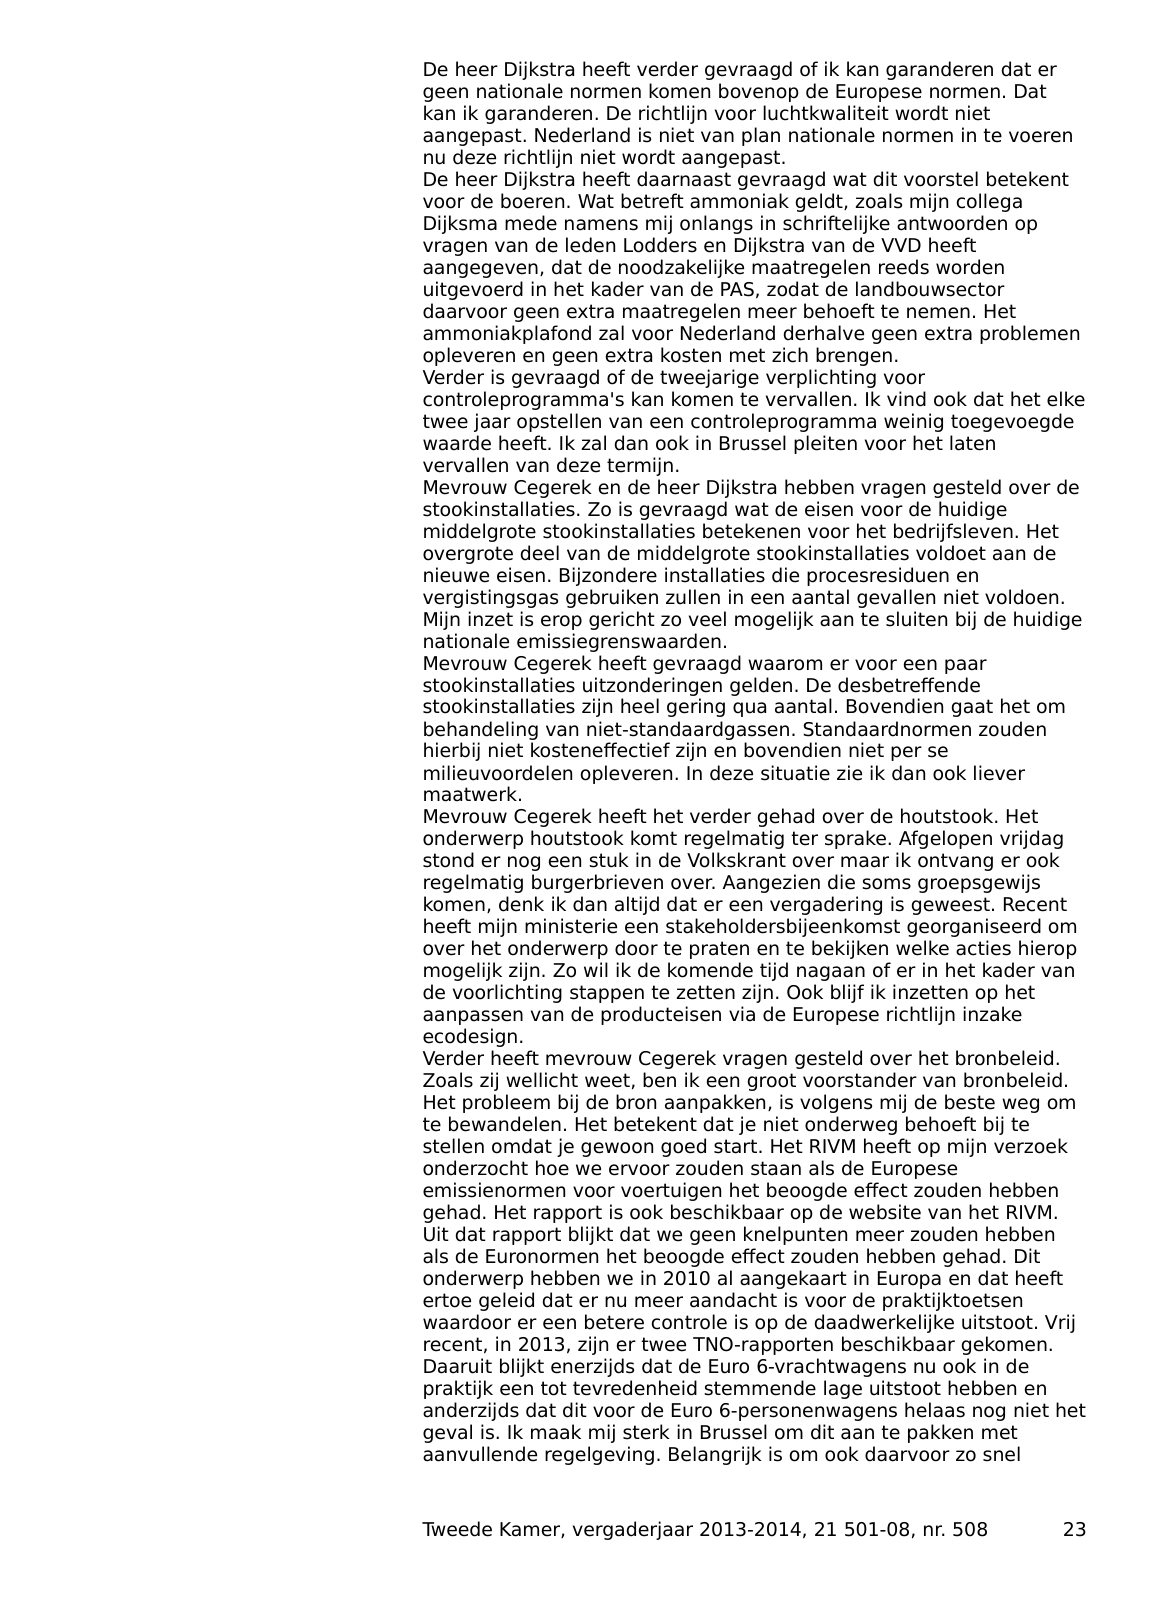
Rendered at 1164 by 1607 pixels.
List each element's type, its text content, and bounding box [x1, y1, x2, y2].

text Mevrouw Cegerek heeft gevraagd waarom er voor een paar stookinstallaties uitzonderingen gelden. De desbetreffende stookinstallaties zijn heel gering qua aantal. Bovendien gaat het om behandeling van niet-standaardgassen. Standaardnormen zouden hierbij niet kosteneffectief zijn en bovendien niet per se milieuvoordelen opleveren. In deze situatie zie ik dan ook liever maatwerk. [422, 652, 1087, 806]
text Mevrouw Cegerek en de heer Dijkstra hebben vragen gesteld over de stookinstallaties. Zo is gevraagd wat de eisen voor de huidige middelgrote stookinstallaties betekenen voor het bedrijfsleven. Het overgrote deel van de middelgrote stookinstallaties voldoet aan de nieuwe eisen. Bijzondere installaties die procesresiduen en vergistingsgas gebruiken zullen in een aantal gevallen niet voldoen. Mijn inzet is erop gericht zo veel mogelijk aan te sluiten bij de huidige nationale emissiegrenswaarden. [422, 477, 1087, 652]
text Verder heeft mevrouw Cegerek vragen gesteld over het bronbeleid. Zoals zij wellicht weet, ben ik een groot voorstander van bronbeleid. Het probleem bij de bron aanpakken, is volgens mij de beste weg om te bewandelen. Het betekent dat je niet onderweg behoeft bij te stellen omdat je gewoon goed start. Het RIVM heeft op mijn verzoek onderzocht hoe we ervoor zouden staan als de Europese emissienormen voor voertuigen het beoogde effect zouden hebben gehad. Het rapport is ook beschikbaar op de website van het RIVM. Uit dat rapport blijkt dat we geen knelpunten meer zouden hebben als de Euronormen het beoogde effect zouden hebben gehad. Dit onderwerp hebben we in 2010 al aangekaart in Europa en dat heeft ertoe geleid dat er nu meer aandacht is voor de praktijktoetsen waardoor er een betere controle is op de daadwerkelijke uitstoot. Vrij recent, in 2013, zijn er twee TNO-rapporten beschikbaar gekomen. Daaruit blijkt enerzijds dat de Euro 6-vrachtwagens nu ook in de praktijk een tot tevredenheid stemmende lage uitstoot hebben en anderzijds dat dit voor de Euro 6-personenwagens helaas nog niet het geval is. Ik maak mij sterk in Brussel om dit aan te pakken met aanvullende regelgeving. Belangrijk is om ook daarvoor zo snel [422, 1048, 1087, 1466]
text De heer Dijkstra heeft daarnaast gevraagd wat dit voorstel betekent voor de boeren. Wat betreft ammoniak geldt, zoals mijn collega Dijksma mede namens mij onlangs in schriftelijke antwoorden op vragen van de leden Lodders en Dijkstra van de VVD heeft aangegeven, dat de noodzakelijke maatregelen reeds worden uitgevoerd in het kader van de PAS, zodat de landbouwsector daarvoor geen extra maatregelen meer behoeft te nemen. Het ammoniakplafond zal voor Nederland derhalve geen extra problemen opleveren en geen extra kosten met zich brengen. [422, 169, 1087, 367]
text Mevrouw Cegerek heeft het verder gehad over de houtstook. Het onderwerp houtstook komt regelmatig ter sprake. Afgelopen vrijdag stond er nog een stuk in de Volkskrant over maar ik ontvang er ook regelmatig burgerbrieven over. Aangezien die soms groepsgewijs komen, denk ik dan altijd dat er een vergadering is geweest. Recent heeft mijn ministerie een stakeholdersbijeenkomst georganiseerd om over het onderwerp door te praten en te bekijken welke acties hierop mogelijk zijn. Zo wil ik de komende tijd nagaan of er in het kader van de voorlichting stappen te zetten zijn. Ook blijf ik inzetten op het aanpassen van de producteisen via de Europese richtlijn inzake ecodesign. [422, 806, 1087, 1048]
text Verder is gevraagd of de tweejarige verplichting voor controleprogramma's kan komen te vervallen. Ik vind ook dat het elke twee jaar opstellen van een controleprogramma weinig toegevoegde waarde heeft. Ik zal dan ook in Brussel pleiten voor het laten vervallen van deze termijn. [422, 367, 1087, 477]
text De heer Dijkstra heeft verder gevraagd of ik kan garanderen dat er geen nationale normen komen bovenop de Europese normen. Dat kan ik garanderen. De richtlijn voor luchtkwaliteit wordt niet aangepast. Nederland is niet van plan nationale normen in te voeren nu deze richtlijn niet wordt aangepast. [422, 59, 1087, 169]
